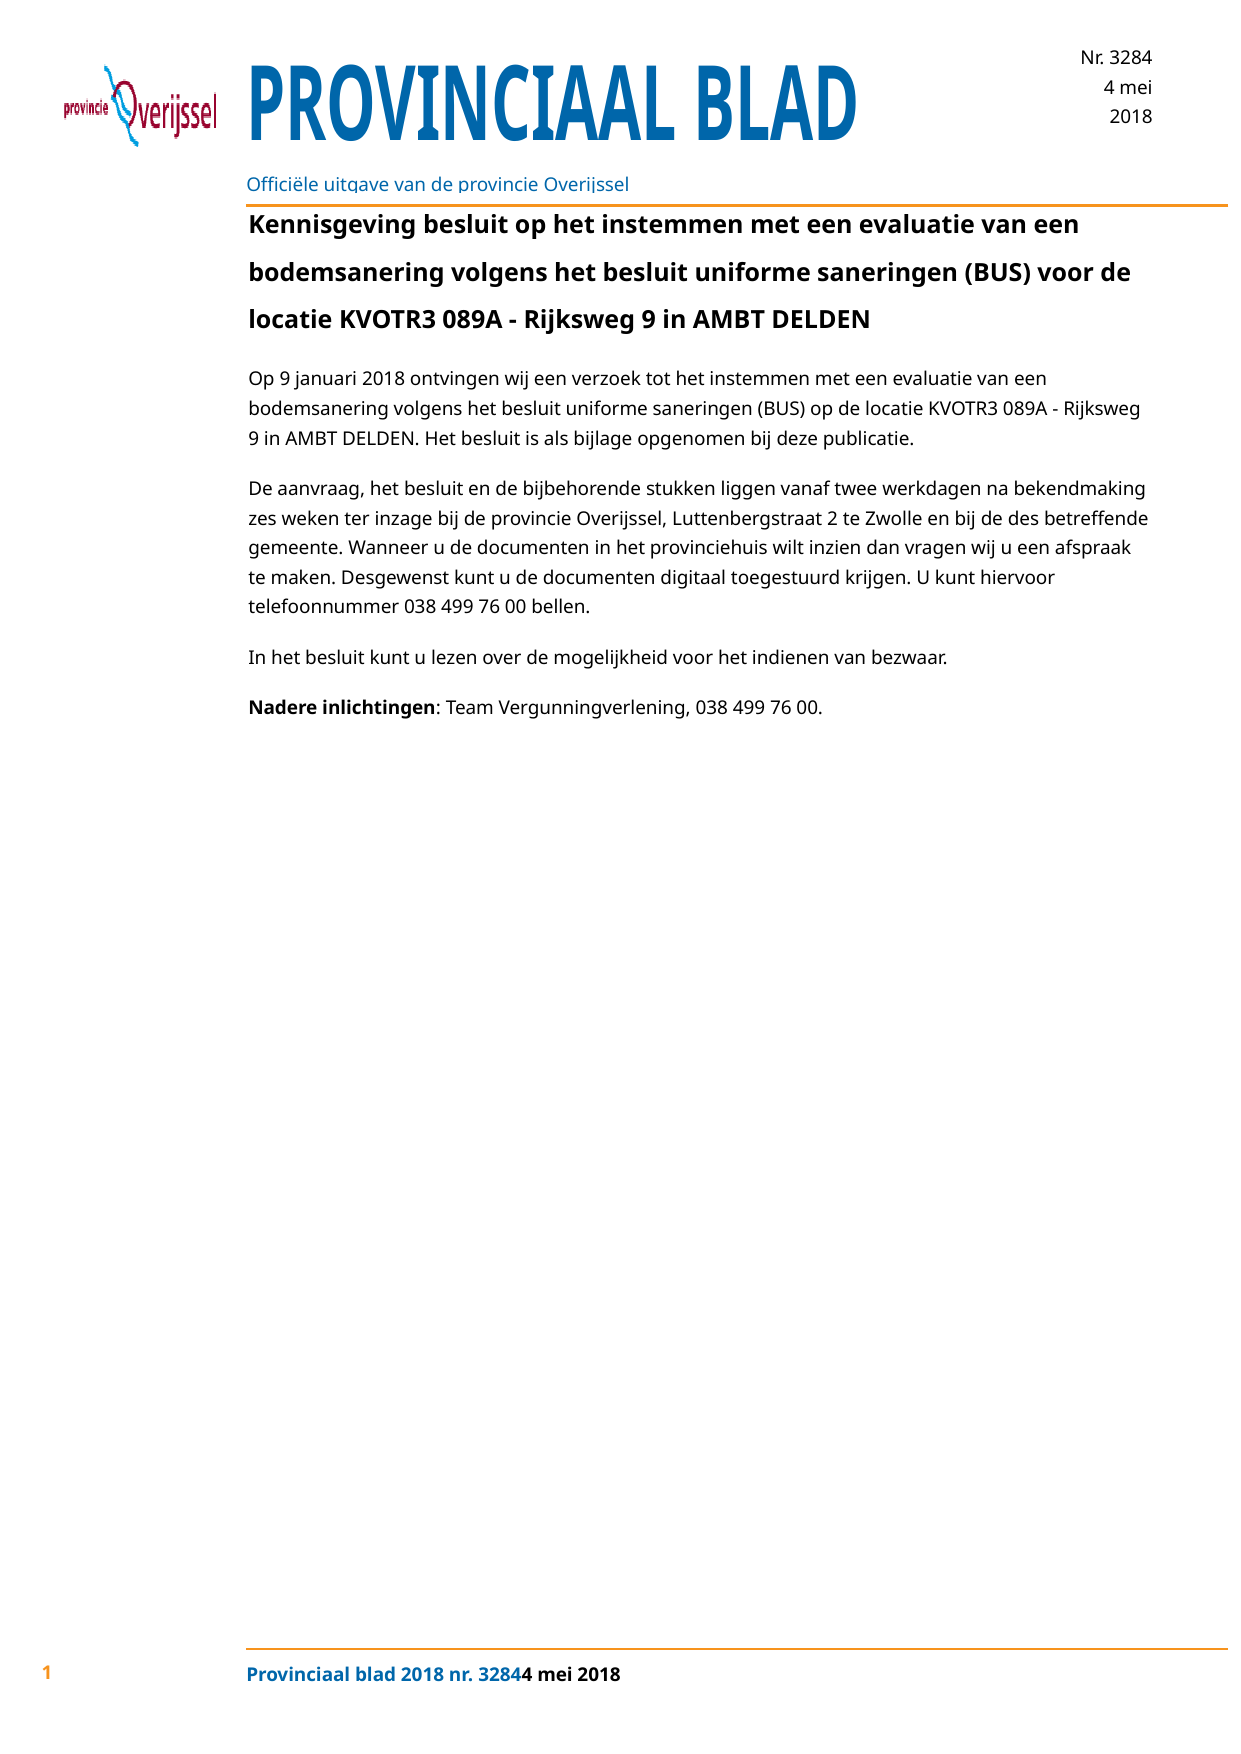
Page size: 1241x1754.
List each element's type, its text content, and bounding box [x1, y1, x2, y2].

text Nadere inlichtingen: Team Vergunningverlening, 038 499 76 00. [248, 694, 1152, 720]
text De aanvraag, het besluit en de bijbehorende stukken liggen vanaf twee werkdagen na bekendmaking zes weken ter inzage bij de provincie Overijssel, Luttenbergstraat 2 te Zwolle en bij de des betreffende gemeente. Wanneer u de documenten in het provinciehuis wilt inzien dan vragen wij u een afspraak te maken. Desgewenst kunt u de documenten digitaal toegestuurd krijgen. U kunt hiervoor telefoonnummer 038 499 76 00 bellen. [248, 475, 1152, 619]
text Kennisgeving besluit op het instemmen met een evaluatie van een bodemsanering volgens het besluit uniforme saneringen (BUS) voor de locatie KVOTR3 089A - Rijksweg 9 in AMBT DELDEN [248, 207, 1152, 336]
text Op 9 januari 2018 ontvingen wij een verzoek tot het instemmen met een evaluatie van een bodemsanering volgens het besluit uniforme saneringen (BUS) op de locatie KVOTR3 089A - Rijksweg 9 in AMBT DELDEN. Het besluit is als bijlage opgenomen bij deze publicatie. [248, 366, 1152, 450]
picture [41, 47, 231, 172]
text In het besluit kunt u lezen over de mogelijkheid voor het indienen van bezwaar. [248, 644, 1152, 669]
